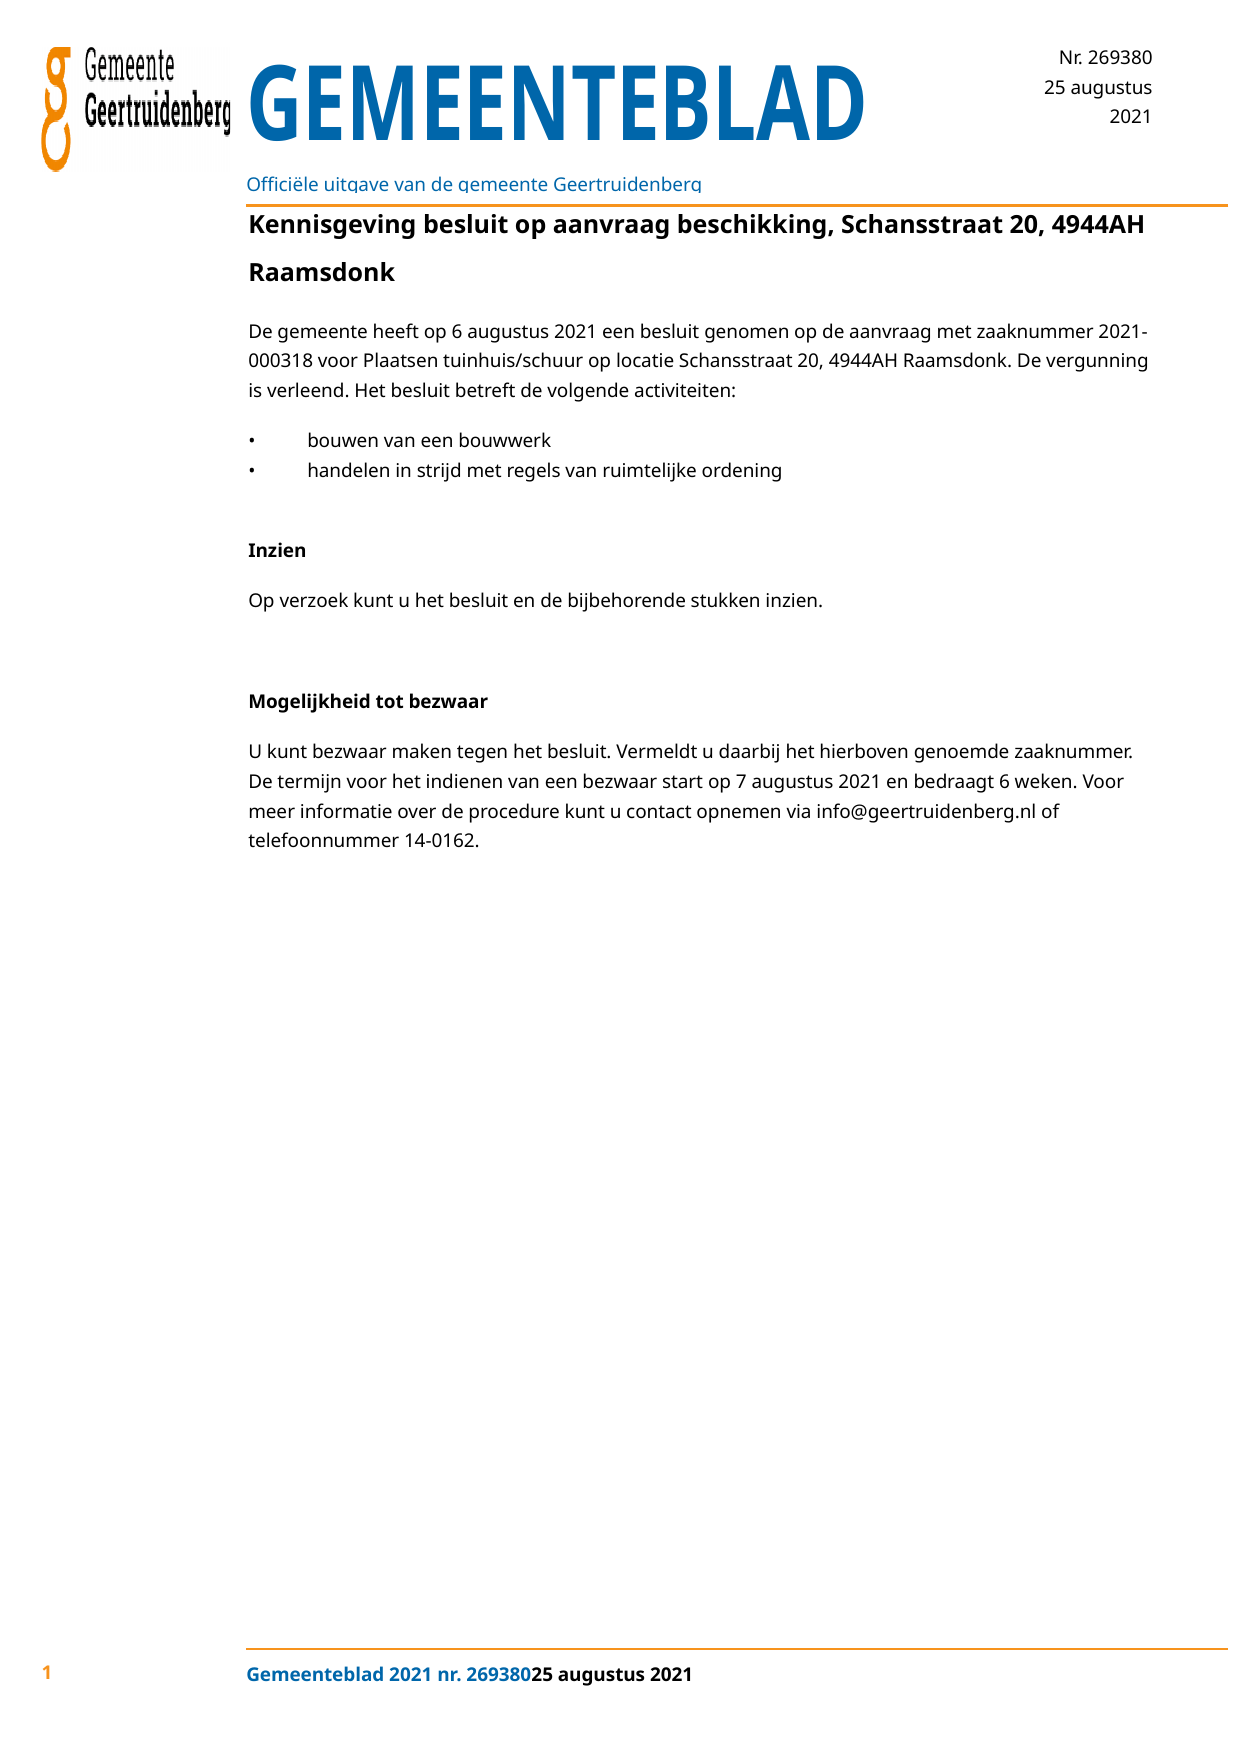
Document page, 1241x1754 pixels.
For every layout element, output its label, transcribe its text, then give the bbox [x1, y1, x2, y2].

list bouwen van een bouwwerk [248, 427, 1152, 453]
text Inzien [248, 537, 1152, 563]
text U kunt bezwaar maken tegen het besluit. Vermeldt u daarbij het hierboven genoemde zaaknummer. De termijn voor het indienen van een bezwaar start op 7 augustus 2021 en bedraagt 6 weken. Voor meer informatie over de procedure kunt u contact opnemen via info@geertruidenberg.nl of telefoonnummer 14-0162. [248, 739, 1152, 853]
text Op verzoek kunt u het besluit en de bijbehorende stukken inzien. [248, 587, 1152, 613]
picture [41, 47, 231, 172]
text Kennisgeving besluit op aanvraag beschikking, Schansstraat 20, 4944AH Raamsdonk [248, 207, 1152, 288]
list handelen in strijd met regels van ruimtelijke ordening [248, 457, 1152, 483]
text Mogelijkheid tot bezwaar [248, 688, 1152, 714]
text De gemeente heeft op 6 augustus 2021 een besluit genomen op de aanvraag met zaaknummer 2021-000318 voor Plaatsen tuinhuis/schuur op locatie Schansstraat 20, 4944AH Raamsdonk. De vergunning is verleend. Het besluit betreft de volgende activiteiten: [248, 318, 1152, 403]
